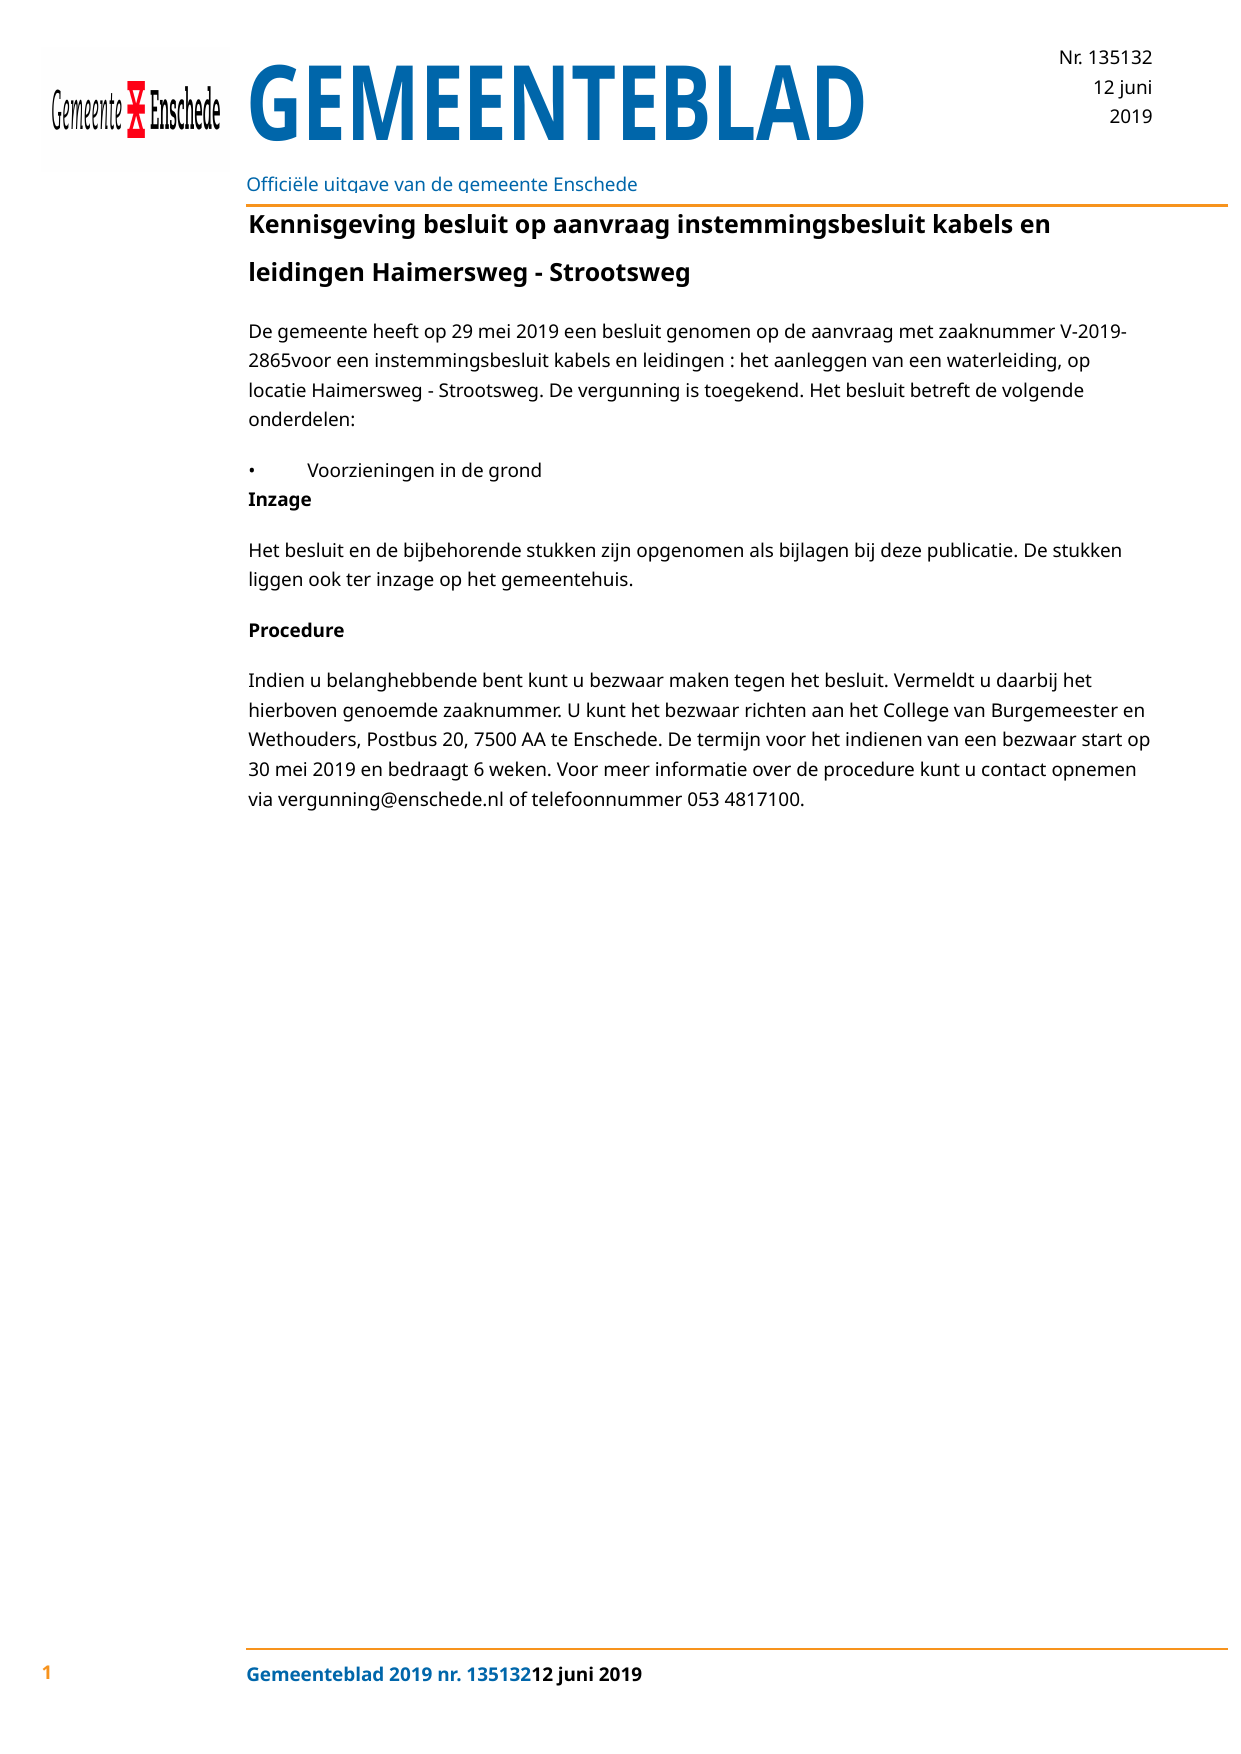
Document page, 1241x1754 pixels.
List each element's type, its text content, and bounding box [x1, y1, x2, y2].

text Het besluit en de bijbehorende stukken zijn opgenomen als bijlagen bij deze publicatie. De stukken liggen ook ter inzage op het gemeentehuis. [248, 537, 1152, 592]
text Inzage [248, 487, 1152, 512]
text Procedure [248, 617, 1152, 643]
list Voorzieningen in de grond [248, 457, 1152, 483]
text De gemeente heeft op 29 mei 2019 een besluit genomen op de aanvraag met zaaknummer V-2019-2865voor een instemmingsbesluit kabels en leidingen : het aanleggen van een waterleiding, op locatie Haimersweg - Strootsweg. De vergunning is toegekend. Het besluit betreft de volgende onderdelen: [248, 318, 1152, 432]
picture [41, 47, 231, 172]
text Indien u belanghebbende bent kunt u bezwaar maken tegen het besluit. Vermeldt u daarbij het hierboven genoemde zaaknummer. U kunt het bezwaar richten aan het College van Burgemees­ter en Wethouders, Postbus 20, 7500 AA te Enschede. De termijn voor het indienen van een bezwaar start op 30 mei 2019 en bedraagt 6 weken. Voor meer informatie over de procedure kunt u contact opnemen via vergunning@enschede.nl of telefoonnummer 053 4817100. [248, 667, 1152, 812]
text Kennisgeving besluit op aanvraag instemmingsbesluit kabels en leidingen Haimersweg - Strootsweg [248, 207, 1152, 288]
